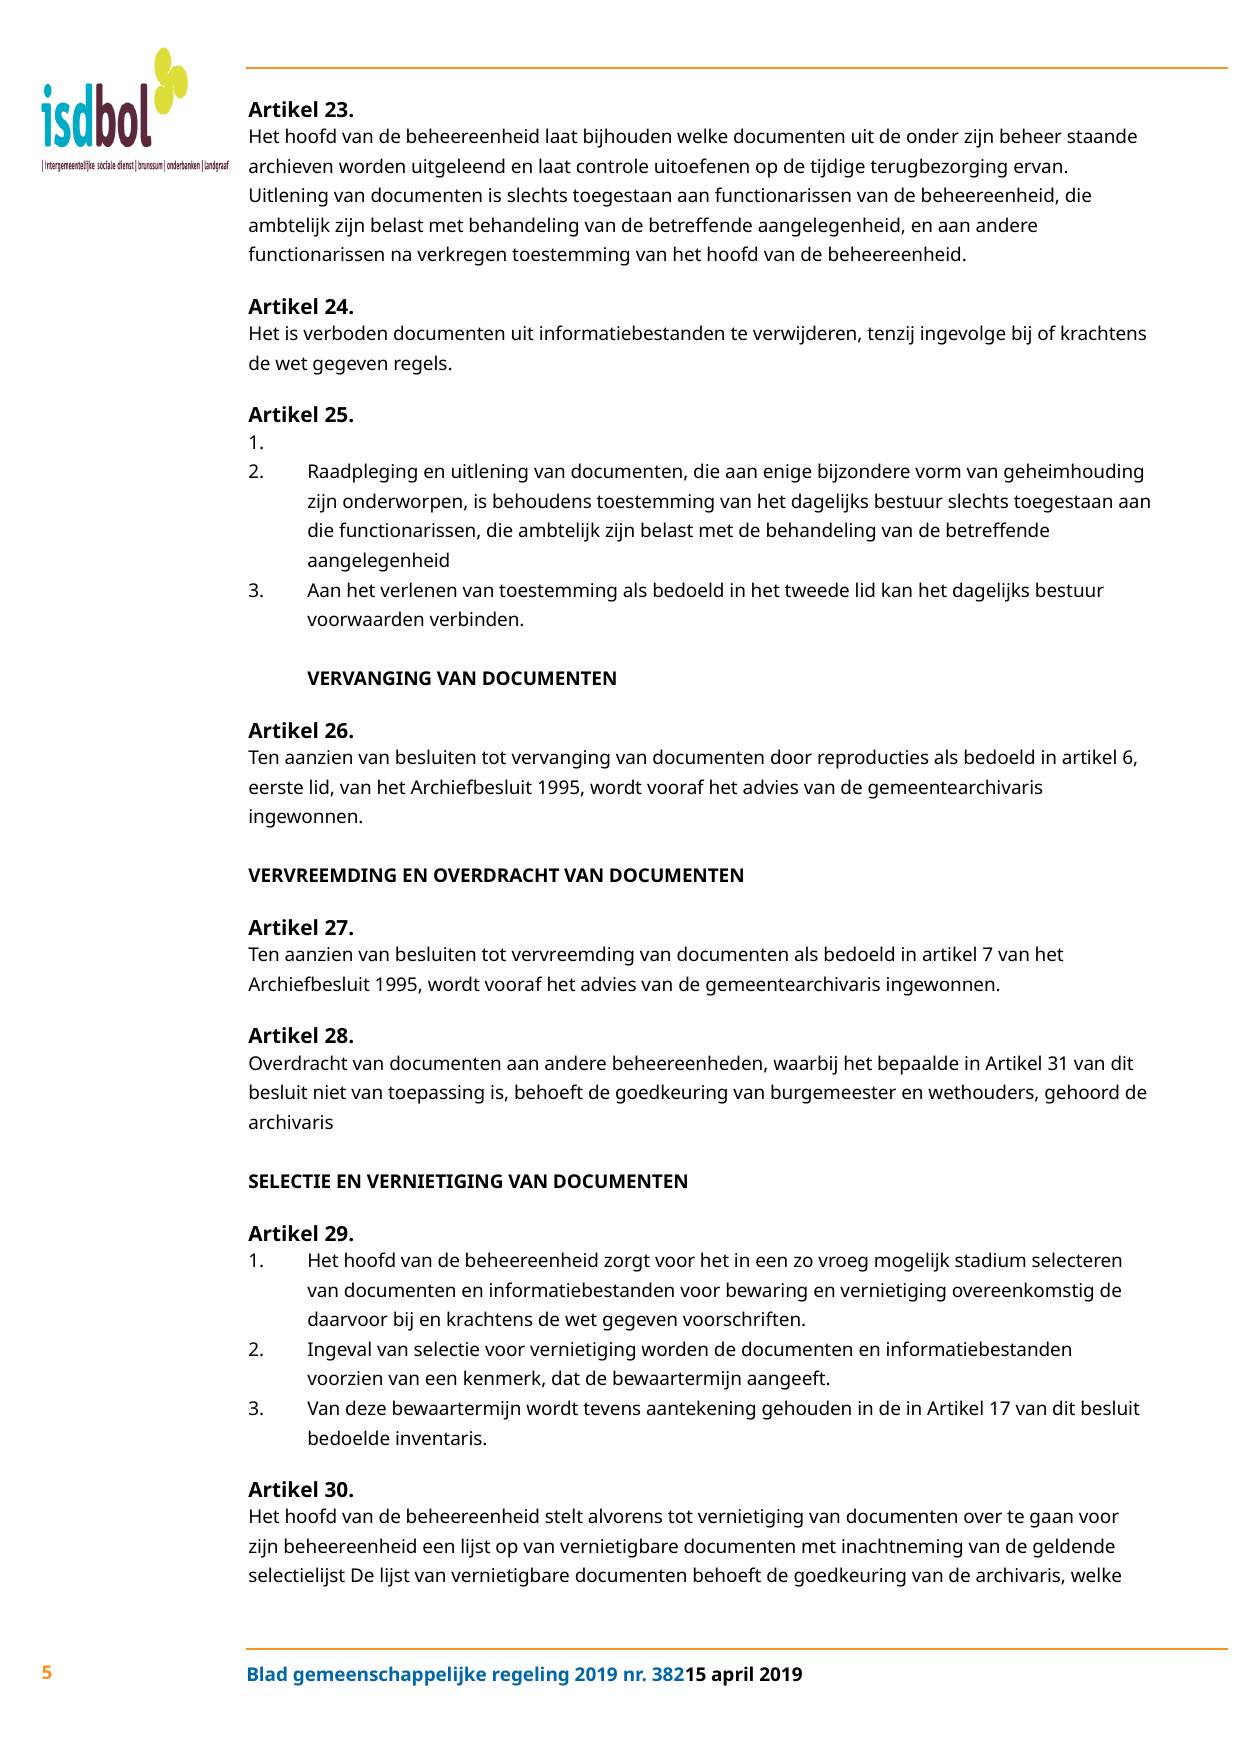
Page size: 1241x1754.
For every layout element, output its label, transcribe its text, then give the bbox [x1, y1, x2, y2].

text Het is verboden documenten uit informatiebestanden te verwijderen, tenzij ingevolge bij of krachtens de wet gegeven regels. [248, 320, 1152, 376]
text SELECTIE EN VERNIETIGING VAN DOCUMENTEN [248, 1168, 1152, 1194]
text Het hoofd van de beheereenheid laat bijhouden welke documenten uit de onder zijn beheer staande archieven worden uitgeleend en laat controle uitoefenen op de tijdige terugbezorging ervan. Uitlening van documenten is slechts toegestaan aan functionarissen van de beheereenheid, die ambtelijk zijn belast met behandeling van de betreffende aangelegenheid, en aan andere functionarissen na verkregen toestemming van het hoofd van de beheereenheid. [248, 123, 1152, 267]
text Artikel 24. [248, 292, 1152, 320]
text Artikel 26. [248, 716, 1152, 744]
list Van deze bewaartermijn wordt tevens aantekening gehouden in de in Artikel 17 van dit besluit bedoelde inventaris. [248, 1395, 1152, 1450]
list Raadpleging en uitlening van documenten, die aan enige bijzondere vorm van geheimhouding zijn onderworpen, is behoudens toestemming van het dagelijks bestuur slechts toegestaan aan die functionarissen, die ambtelijk zijn belast met de behandeling van de betreffende aangelegenheid [248, 458, 1152, 573]
text VERVREEMDING EN OVERDRACHT VAN DOCUMENTEN [248, 863, 1152, 888]
text Artikel 25. [248, 400, 1152, 429]
text Artikel 27. [248, 913, 1152, 942]
text Artikel 30. [248, 1475, 1152, 1503]
text Ten aanzien van besluiten tot vervanging van documenten door reproducties als bedoeld in artikel 6, eerste lid, van het Archiefbesluit 1995, wordt vooraf het advies van de gemeentearchivaris ingewonnen. [248, 744, 1152, 829]
text Ten aanzien van besluiten tot vervreemding van documenten als bedoeld in artikel 7 van het Archiefbesluit 1995, wordt vooraf het advies van de gemeentearchivaris ingewonnen. [248, 942, 1152, 997]
text Artikel 29. [248, 1219, 1152, 1247]
list VERVANGING VAN DOCUMENTEN [248, 666, 1152, 691]
text Overdracht van documenten aan andere beheereenheden, waarbij het bepaalde in Artikel 31 van dit besluit niet van toepassing is, behoeft de goedkeuring van burgemeester en wethouders, gehoord de archivaris [248, 1050, 1152, 1135]
text Artikel 28. [248, 1022, 1152, 1050]
list Aan het verlenen van toestemming als bedoeld in het tweede lid kan het dagelijks bestuur voorwaarden verbinden. [248, 577, 1152, 632]
text Het hoofd van de beheereenheid stelt alvorens tot vernietiging van documenten over te gaan voor zijn beheereenheid een lijst op van vernietigbare documenten met inachtneming van de geldende selectielijst De lijst van vernietigbare documenten behoeft de goedkeuring van de archivaris, welke [248, 1503, 1152, 1588]
list Het hoofd van de beheereenheid zorgt voor het in een zo vroeg mogelijk stadium selecteren van documenten en informatiebestanden voor bewaring en vernietiging overeenkomstig de daarvoor bij en krachtens de wet gegeven voorschriften. [248, 1247, 1152, 1332]
text Artikel 23. [248, 95, 1152, 123]
list Ingeval van selectie voor vernietiging worden de documenten en informatiebestanden voorzien van een kenmerk, dat de bewaartermijn aangeeft. [248, 1336, 1152, 1391]
picture [41, 47, 231, 172]
